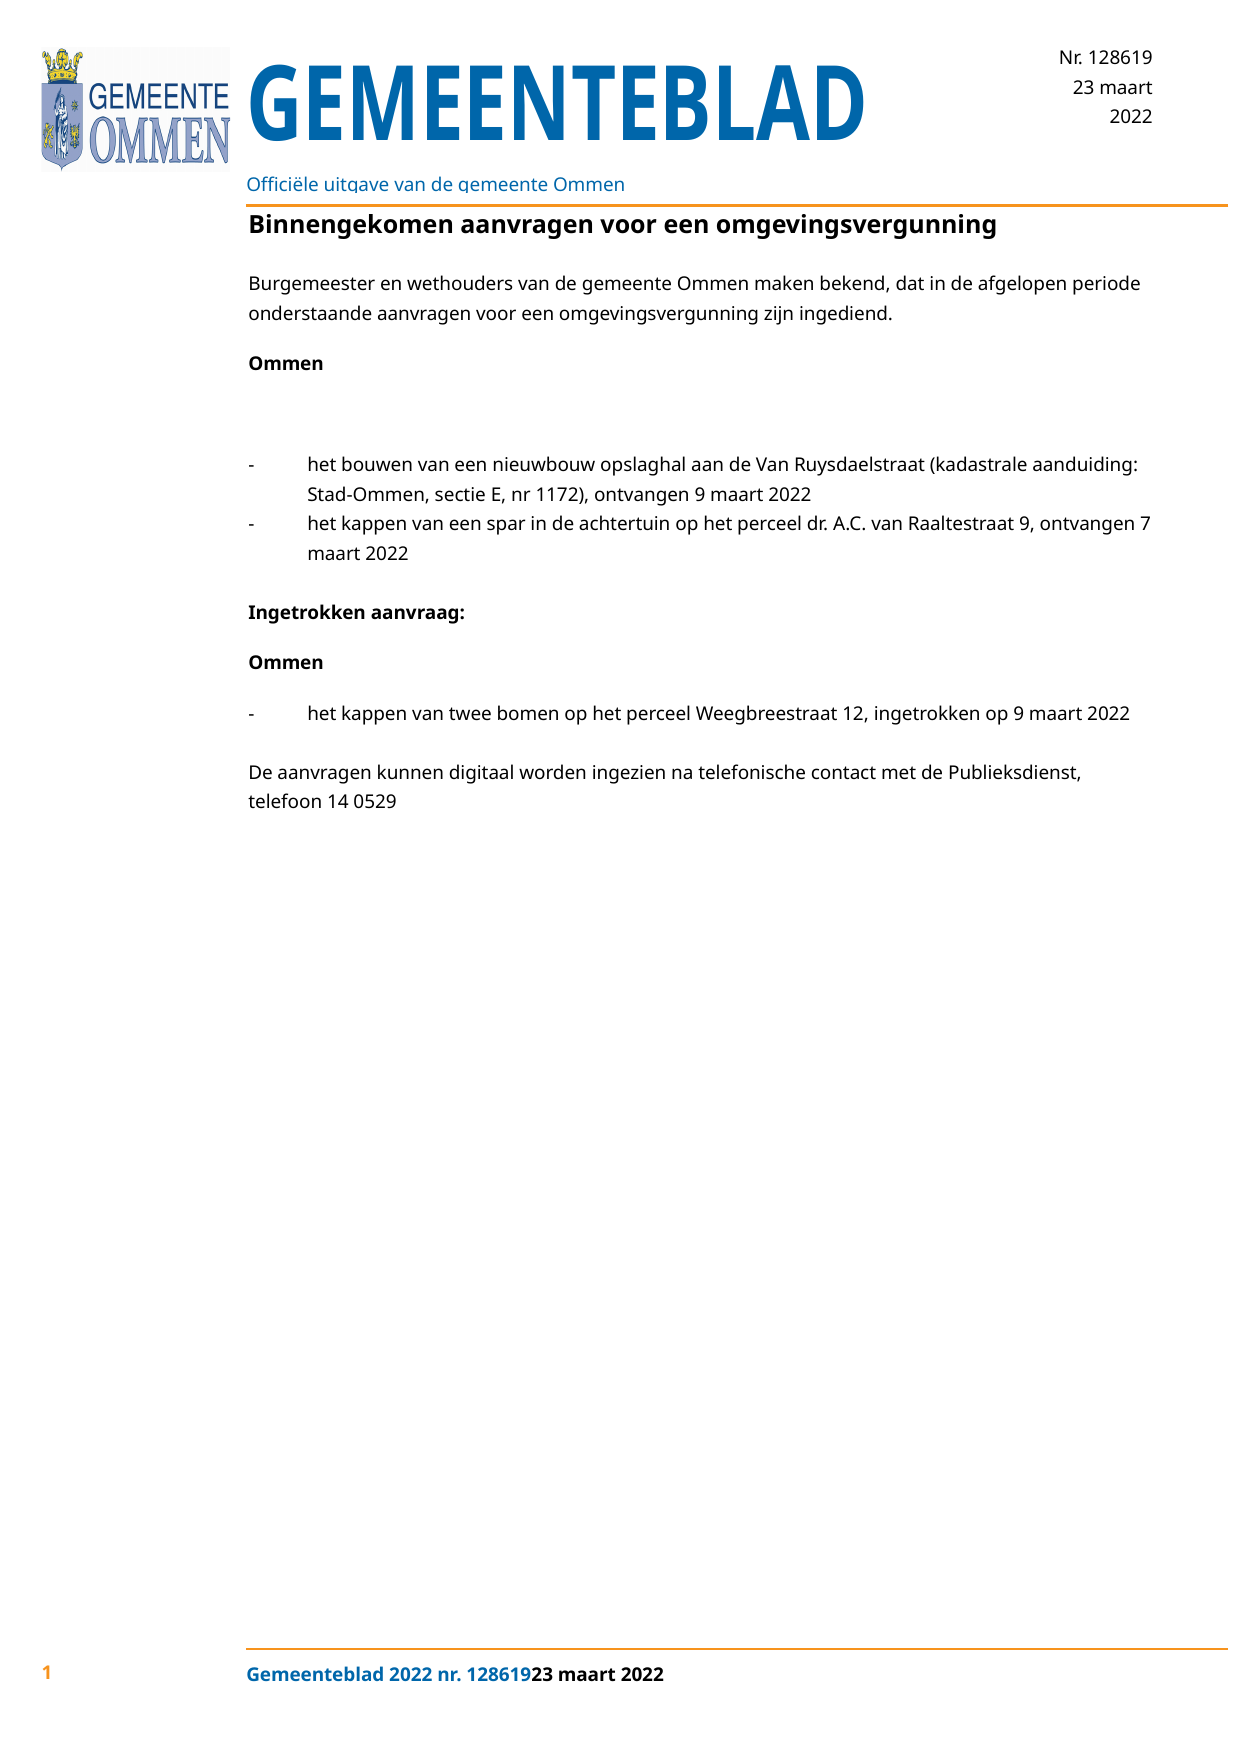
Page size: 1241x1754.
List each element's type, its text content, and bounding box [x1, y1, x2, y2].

list het kappen van een spar in de achtertuin op het perceel dr. A.C. van Raaltestraat 9, ontvangen 7 maart 2022 [248, 510, 1152, 566]
list het kappen van twee bomen op het perceel Weegbreestraat 12, ingetrokken op 9 maart 2022 [248, 700, 1152, 726]
text Burgemeester en wethouders van de gemeente Ommen maken bekend, dat in de afgelopen periode onderstaande aanvragen voor een omgevingsvergunning zijn ingediend. [248, 270, 1152, 326]
text De aanvragen kunnen digitaal worden ingezien na telefonische contact met de Publieksdienst, telefoon 14 0529 [248, 759, 1152, 814]
text Binnengekomen aanvragen voor een omgevingsvergunning [248, 207, 1152, 241]
text Ommen [248, 649, 1152, 675]
list het bouwen van een nieuwbouw opslaghal aan de Van Ruysdaelstraat (kadastrale aanduiding: Stad-Ommen, sectie E, nr 1172), ontvangen 9 maart 2022 [248, 451, 1152, 506]
picture [41, 47, 231, 172]
text Ingetrokken aanvraag: [248, 599, 1152, 625]
text Ommen [248, 350, 1152, 376]
